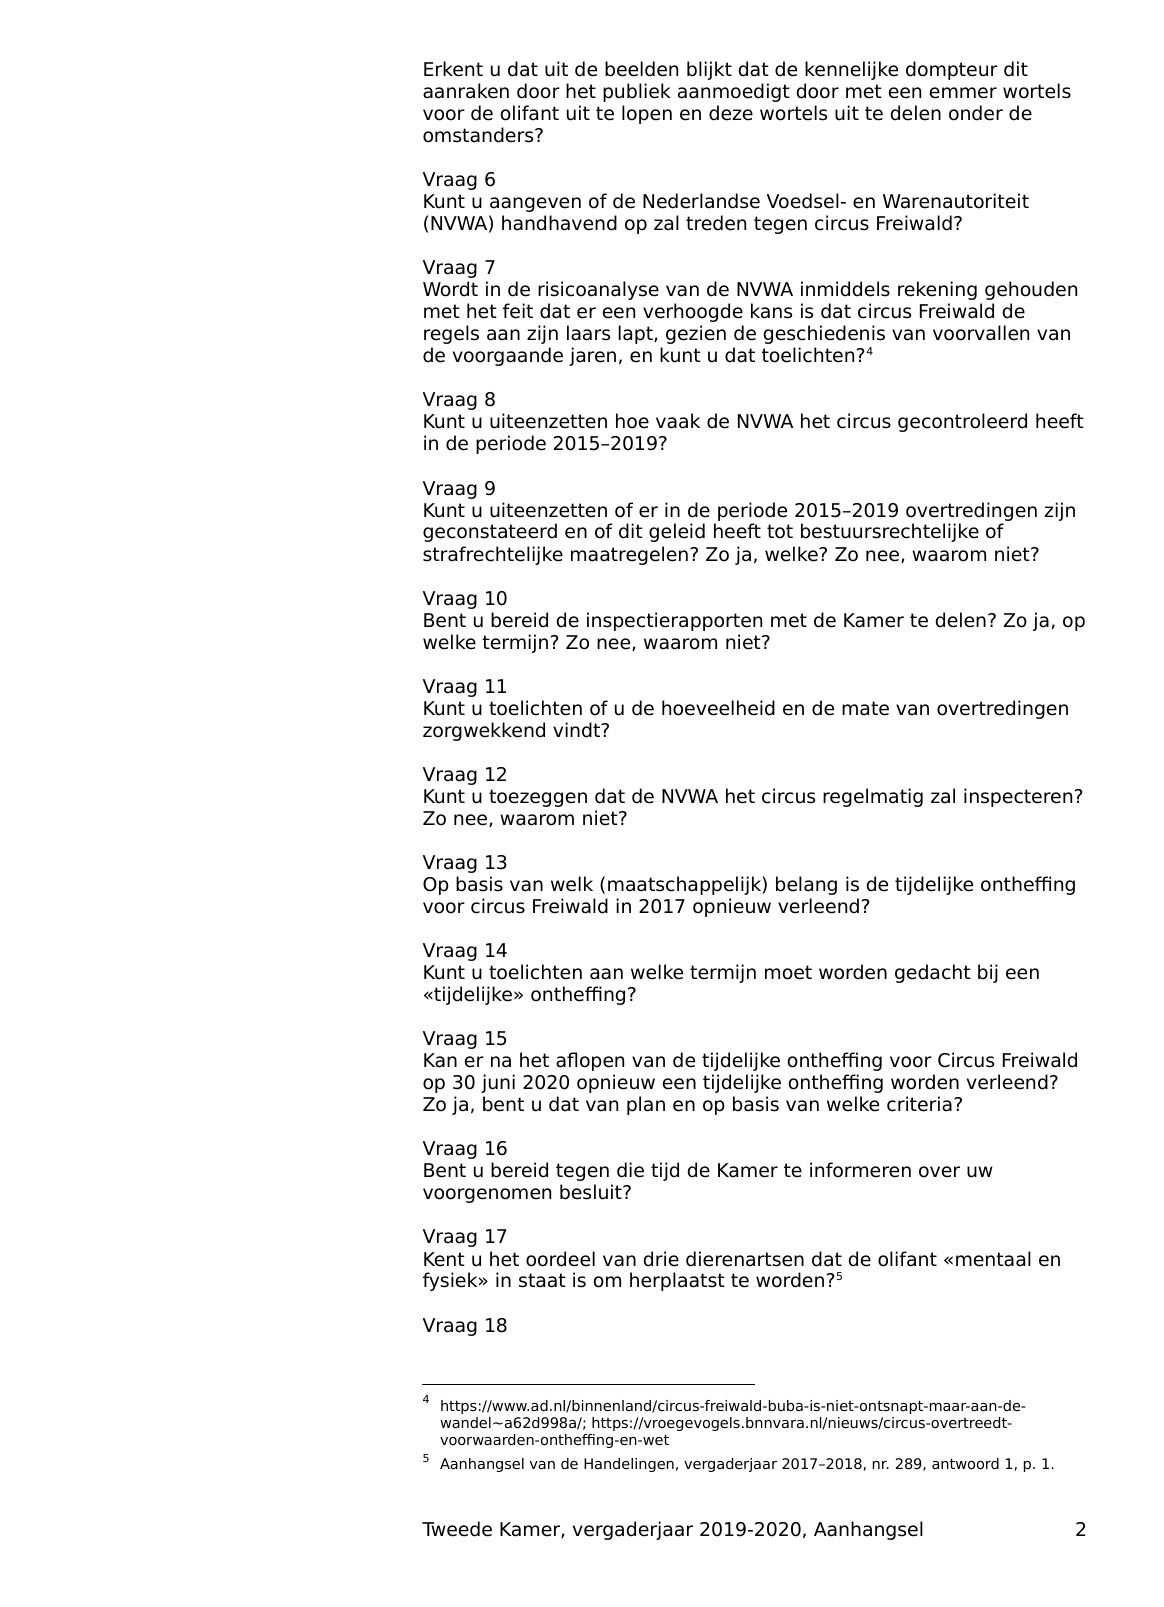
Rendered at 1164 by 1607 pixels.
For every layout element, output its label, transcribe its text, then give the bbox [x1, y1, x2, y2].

text Kent u het oordeel van drie dierenartsen dat de olifant «mentaal en fysiek» in staat is om herplaatst te worden? [422, 1248, 1087, 1292]
text Kunt u toelichten aan welke termijn moet worden gedacht bij een «tijdelijke» ontheffing? [422, 962, 1087, 1006]
text Vraag 13 [422, 852, 1087, 874]
text https://www.ad.nl/binnenland/circus-freiwald-buba-is-niet-ontsnapt-maar-aan-de-wandel~a62d998a/; https://vroegevogels.bnnvara.nl/nieuws/circus-overtreedt-voorwaarden-ontheffing-en-wet [422, 1393, 1087, 1449]
text Vraag 17 [422, 1226, 1087, 1248]
text Kunt u aangeven of de Nederlandse Voedsel- en Warenautoriteit (NVWA) handhavend op zal treden tegen circus Freiwald? [422, 191, 1087, 235]
text Op basis van welk (maatschappelijk) belang is de tijdelijke ontheffing voor circus Freiwald in 2017 opnieuw verleend? [422, 874, 1087, 918]
text Vraag 18 [422, 1314, 1087, 1337]
text Bent u bereid de inspectierapporten met de Kamer te delen? Zo ja, op welke termijn? Zo nee, waarom niet? [422, 609, 1087, 653]
text Kan er na het aflopen van de tijdelijke ontheffing voor Circus Freiwald op 30 juni 2020 opnieuw een tijdelijke ontheffing worden verleend? Zo ja, bent u dat van plan en op basis van welke criteria? [422, 1050, 1087, 1116]
text Kunt u uiteenzetten hoe vaak de NVWA het circus gecontroleerd heeft in de periode 2015–2019? [422, 411, 1087, 455]
text Kunt u uiteenzetten of er in de periode 2015–2019 overtredingen zijn geconstateerd en of dit geleid heeft tot bestuursrechtelijke of strafrechtelijke maatregelen? Zo ja, welke? Zo nee, waarom niet? [422, 499, 1087, 565]
text Vraag 8 [422, 389, 1087, 411]
text Vraag 12 [422, 764, 1087, 786]
text Vraag 6 [422, 169, 1087, 191]
text Bent u bereid tegen die tijd de Kamer te informeren over uw voorgenomen besluit? [422, 1160, 1087, 1204]
text Vraag 15 [422, 1028, 1087, 1050]
text Vraag 14 [422, 940, 1087, 962]
text Kunt u toelichten of u de hoeveelheid en de mate van overtredingen zorgwekkend vindt? [422, 698, 1087, 742]
text Vraag 7 [422, 257, 1087, 279]
text Kunt u toezeggen dat de NVWA het circus regelmatig zal inspecteren? Zo nee, waarom niet? [422, 786, 1087, 830]
text Vraag 16 [422, 1138, 1087, 1160]
text Erkent u dat uit de beelden blijkt dat de kennelijke dompteur dit aanraken door het publiek aanmoedigt door met een emmer wortels voor de olifant uit te lopen en deze wortels uit te delen onder de omstanders? [422, 59, 1087, 147]
text Vraag 11 [422, 676, 1087, 698]
text Aanhangsel van de Handelingen, vergaderjaar 2017–2018, nr. 289, antwoord 1, p. 1. [422, 1452, 1087, 1474]
text Vraag 10 [422, 588, 1087, 609]
text Vraag 9 [422, 477, 1087, 499]
text Wordt in de risicoanalyse van de NVWA inmiddels rekening gehouden met het feit dat er een verhoogde kans is dat circus Freiwald de regels aan zijn laars lapt, gezien de geschiedenis van voorvallen van de voorgaande jaren, en kunt u dat toelichten? [422, 279, 1087, 367]
